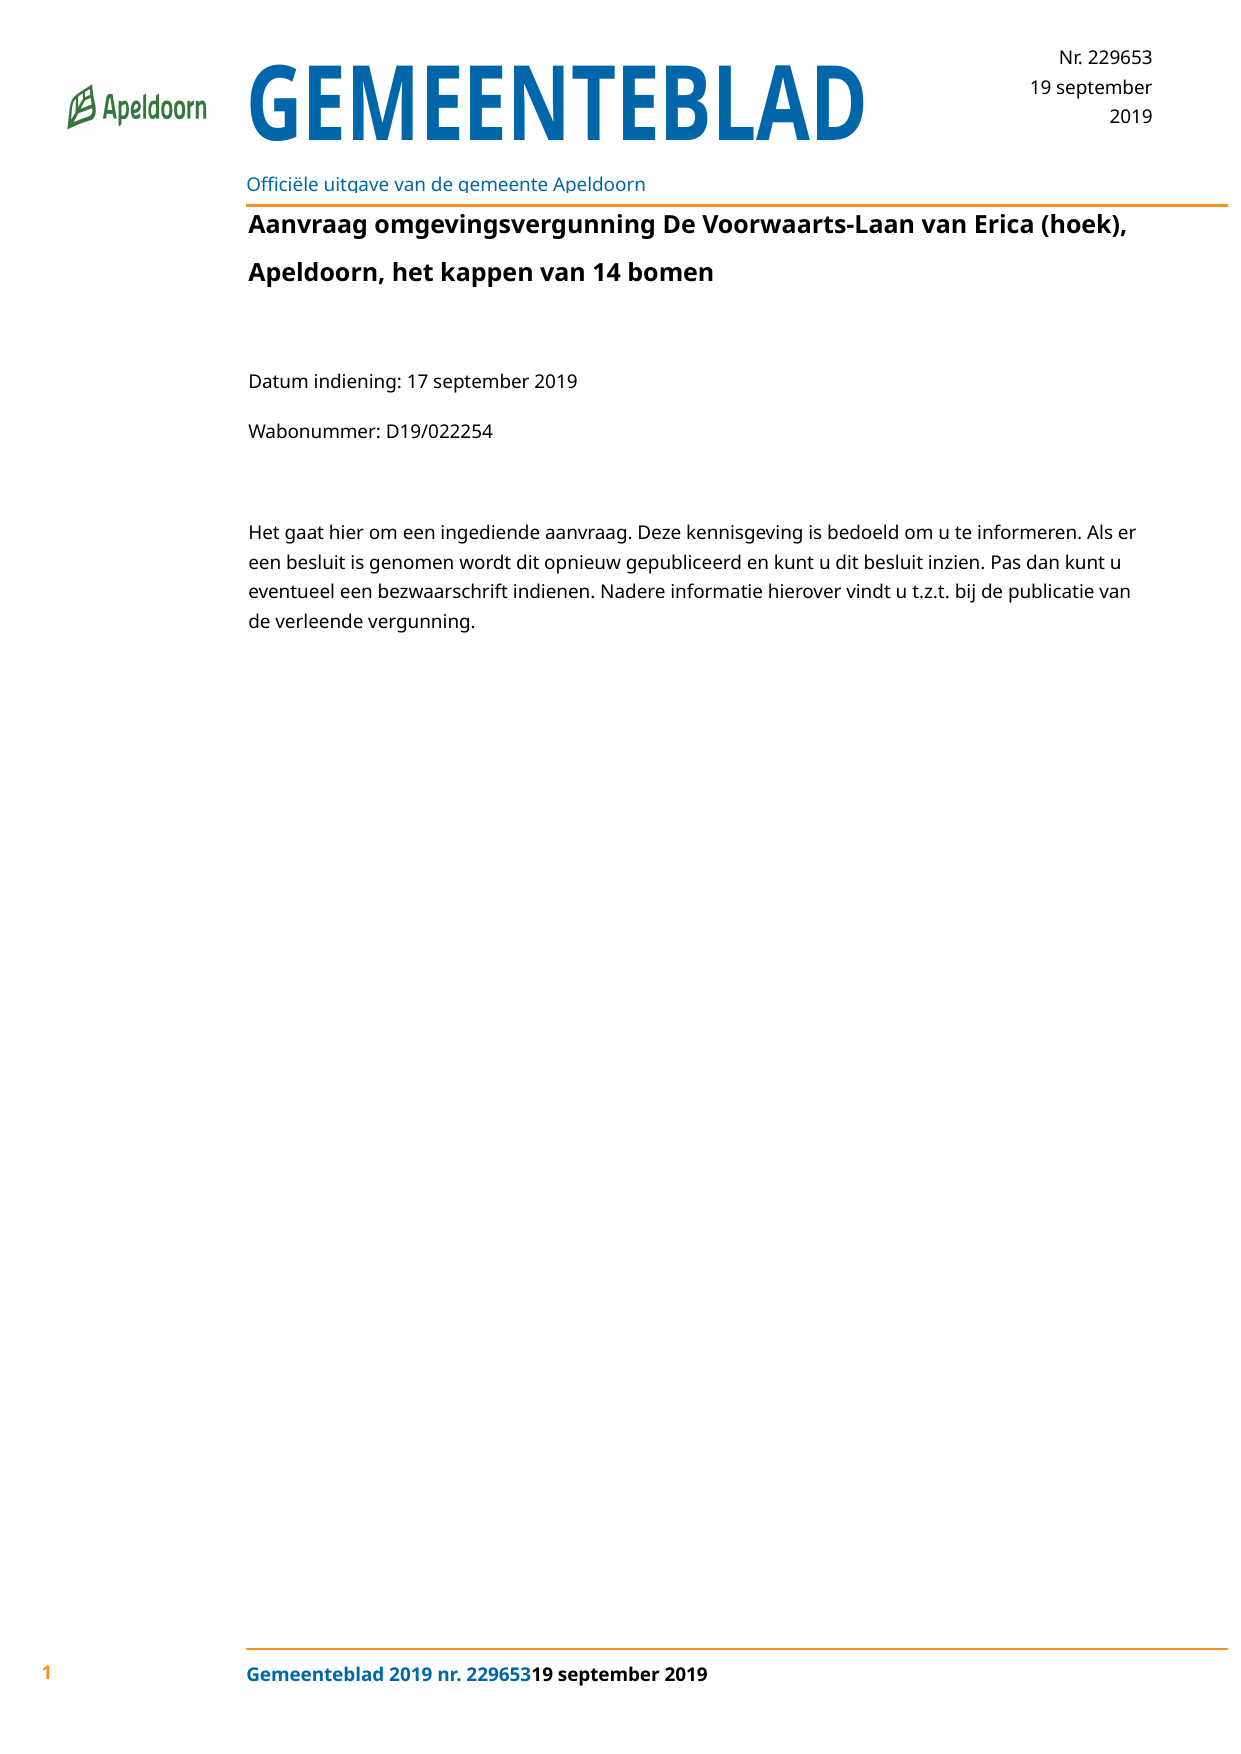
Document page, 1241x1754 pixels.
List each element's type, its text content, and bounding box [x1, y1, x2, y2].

text Het gaat hier om een ingediende aanvraag. Deze kennisgeving is bedoeld om u te informeren. Als er een besluit is genomen wordt dit opnieuw gepubliceerd en kunt u dit besluit inzien. Pas dan kunt u eventueel een bezwaarschrift indienen. Nadere informatie hierover vindt u t.z.t. bij de publicatie van de verleende vergunning. [248, 519, 1152, 634]
text Datum indiening: 17 september 2019 [248, 368, 1152, 394]
picture [41, 47, 231, 172]
text Aanvraag omgevingsvergunning De Voorwaarts-Laan van Erica (hoek), Apeldoorn, het kappen van 14 bomen [248, 207, 1152, 288]
text Wabonummer: D19/022254 [248, 419, 1152, 444]
